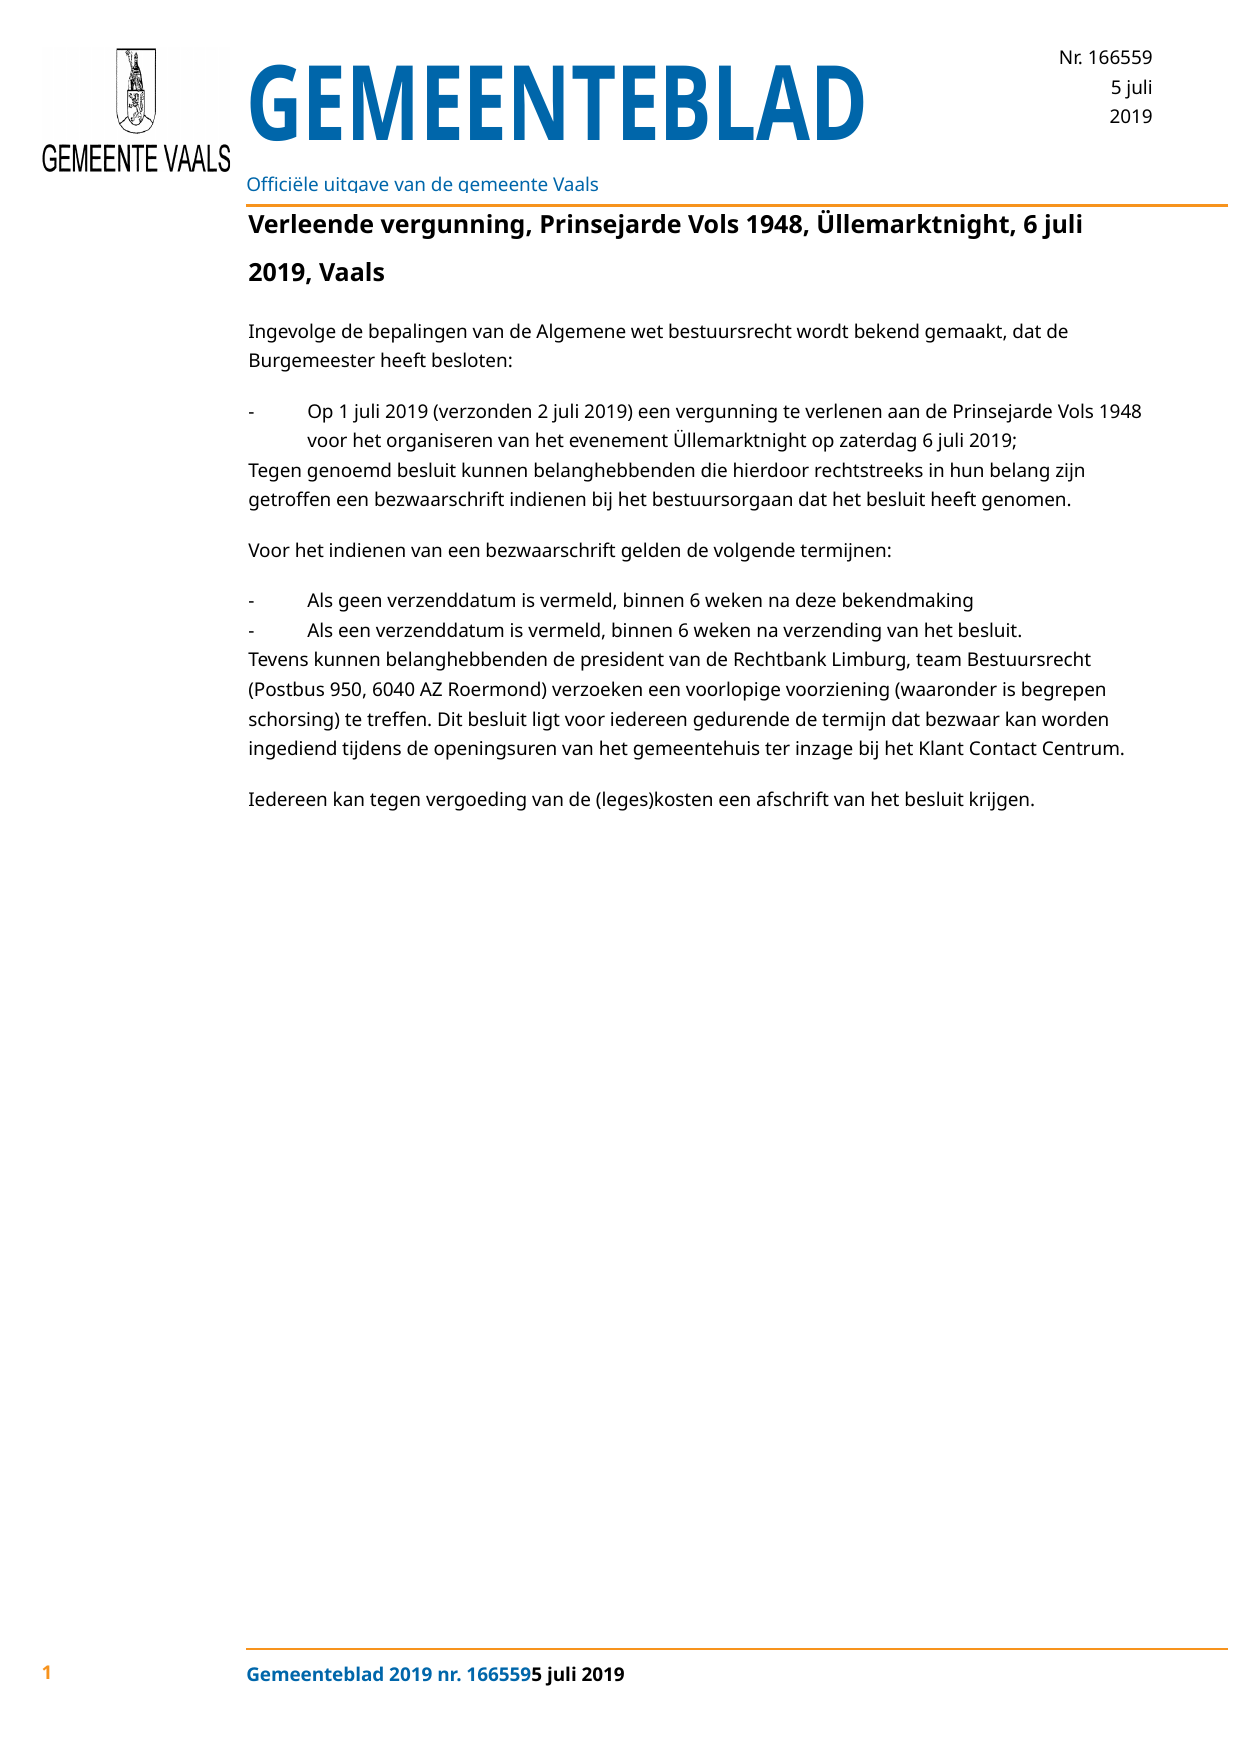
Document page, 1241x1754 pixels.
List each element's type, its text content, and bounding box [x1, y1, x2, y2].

text Tevens kunnen belanghebbenden de president van de Rechtbank Limburg, team Bestuursrecht (Postbus 950, 6040 AZ Roermond) verzoeken een voorlopige voorziening (waaronder is begrepen schorsing) te treffen. Dit besluit ligt voor iedereen gedurende de termijn dat bezwaar kan worden ingediend tijdens de openingsuren van het gemeentehuis ter inzage bij het Klant Contact Centrum. [248, 647, 1152, 761]
text Iedereen kan tegen vergoeding van de (leges)kosten een afschrift van het besluit krijgen. [248, 786, 1152, 812]
text Tegen genoemd besluit kunnen belanghebbenden die hierdoor rechtstreeks in hun belang zijn getroffen een bezwaarschrift indienen bij het bestuursorgaan dat het besluit heeft genomen. [248, 457, 1152, 512]
text Verleende vergunning, Prinsejarde Vols 1948, Üllemarktnight, 6 juli 2019, Vaals [248, 207, 1152, 288]
list Als een verzenddatum is vermeld, binnen 6 weken na verzending van het besluit. [248, 617, 1152, 643]
list Als geen verzenddatum is vermeld, binnen 6 weken na deze bekendmaking [248, 587, 1152, 613]
text Voor het indienen van een bezwaarschrift gelden de volgende termijnen: [248, 537, 1152, 563]
list Op 1 juli 2019 (verzonden 2 juli 2019) een vergunning te verlenen aan de Prinsejarde Vols 1948 voor het organiseren van het evenement Üllemarktnight op zaterdag 6 juli 2019; [248, 398, 1152, 453]
text Ingevolge de bepalingen van de Algemene wet bestuursrecht wordt bekend gemaakt, dat de Burgemeester heeft besloten: [248, 318, 1152, 373]
picture [41, 47, 231, 172]
